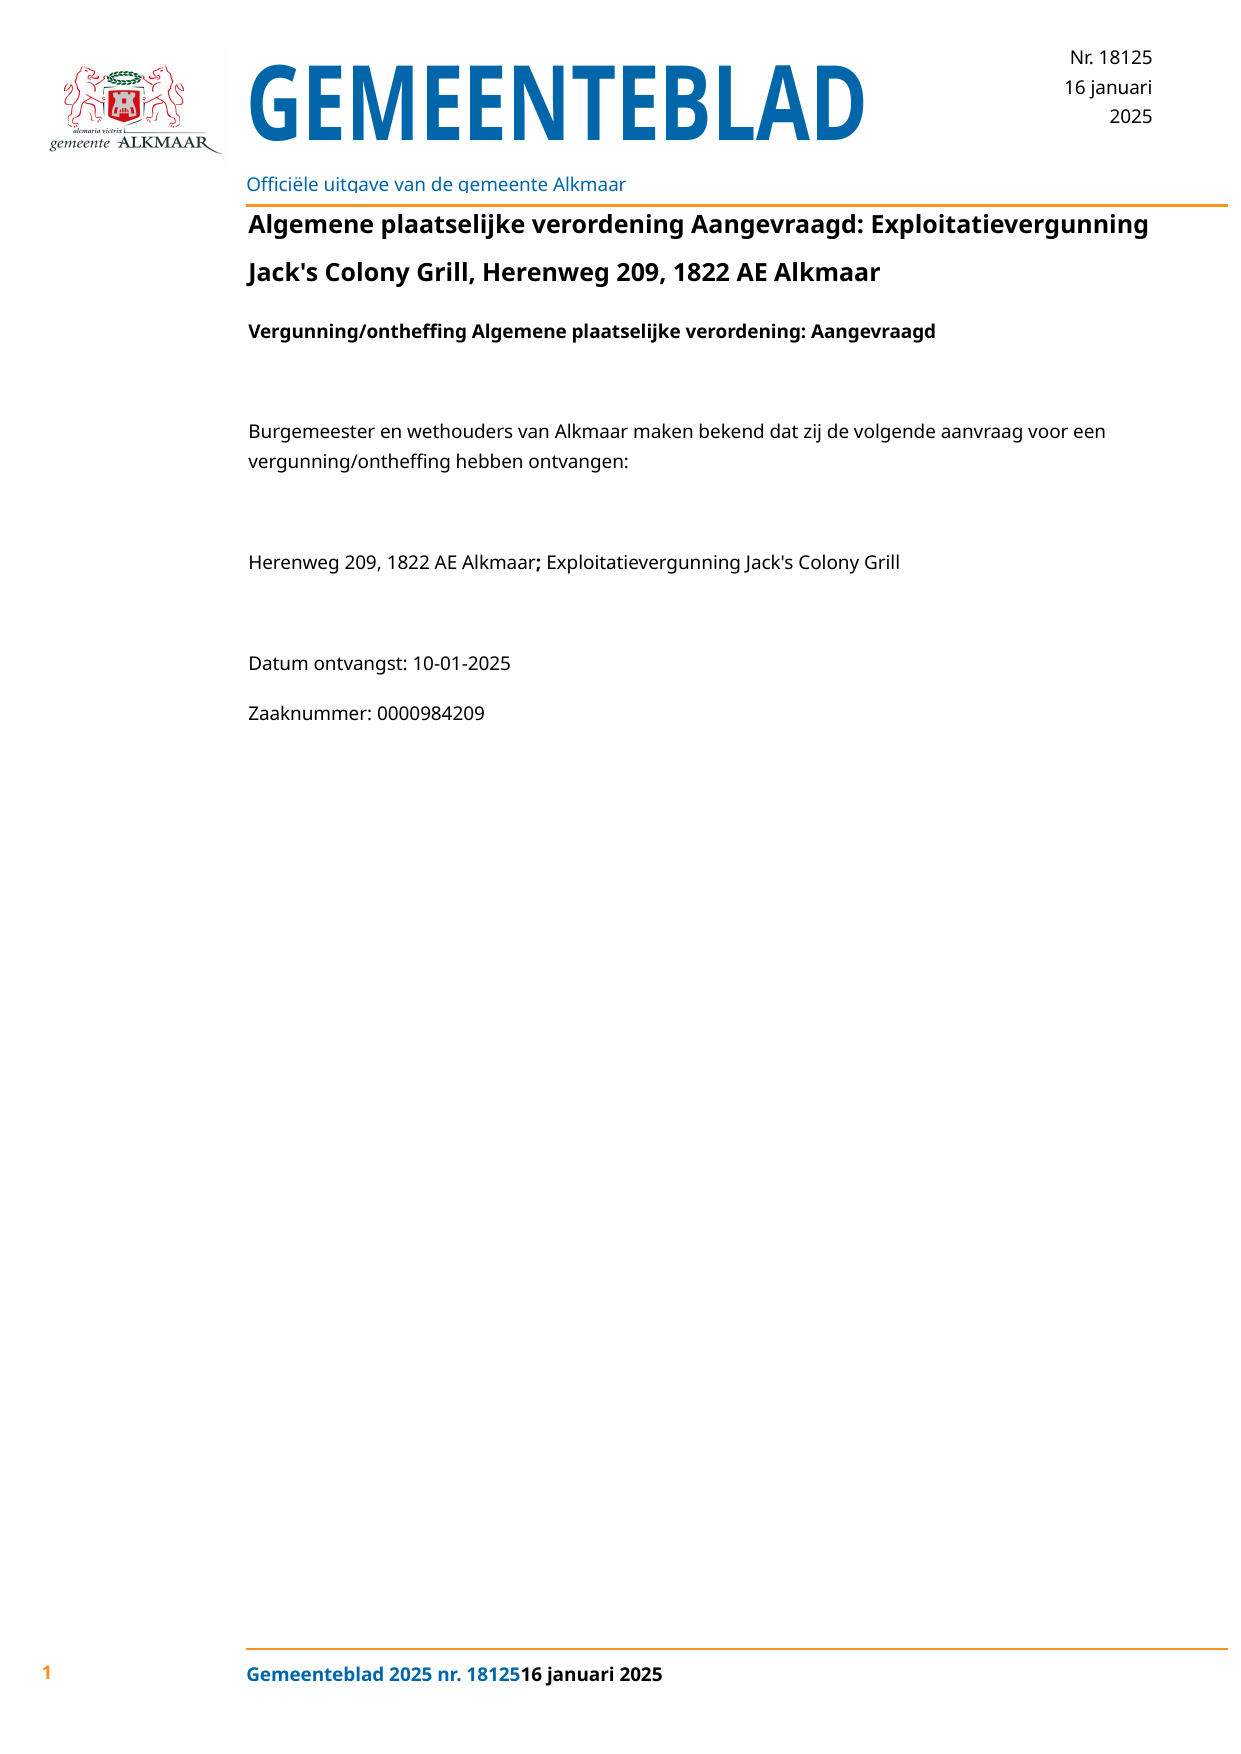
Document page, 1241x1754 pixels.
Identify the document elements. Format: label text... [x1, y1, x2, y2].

picture [41, 47, 231, 172]
text Burgemeester en wethouders van Alkmaar maken bekend dat zij de volgende aanvraag voor een vergunning/ontheffing hebben ontvangen: [248, 419, 1152, 474]
text Vergunning/ontheffing Algemene plaatselijke verordening: Aangevraagd [248, 318, 1152, 344]
text Datum ontvangst: 10-01-2025 [248, 650, 1152, 676]
text Algemene plaatselijke verordening Aangevraagd: Exploitatievergunning Jack's Colony Grill, Herenweg 209, 1822 AE Alkmaar [248, 207, 1152, 288]
text Zaaknummer: 0000984209 [248, 700, 1152, 726]
text Herenweg 209, 1822 AE Alkmaar; Exploitatievergunning Jack's Colony Grill [248, 549, 1152, 575]
